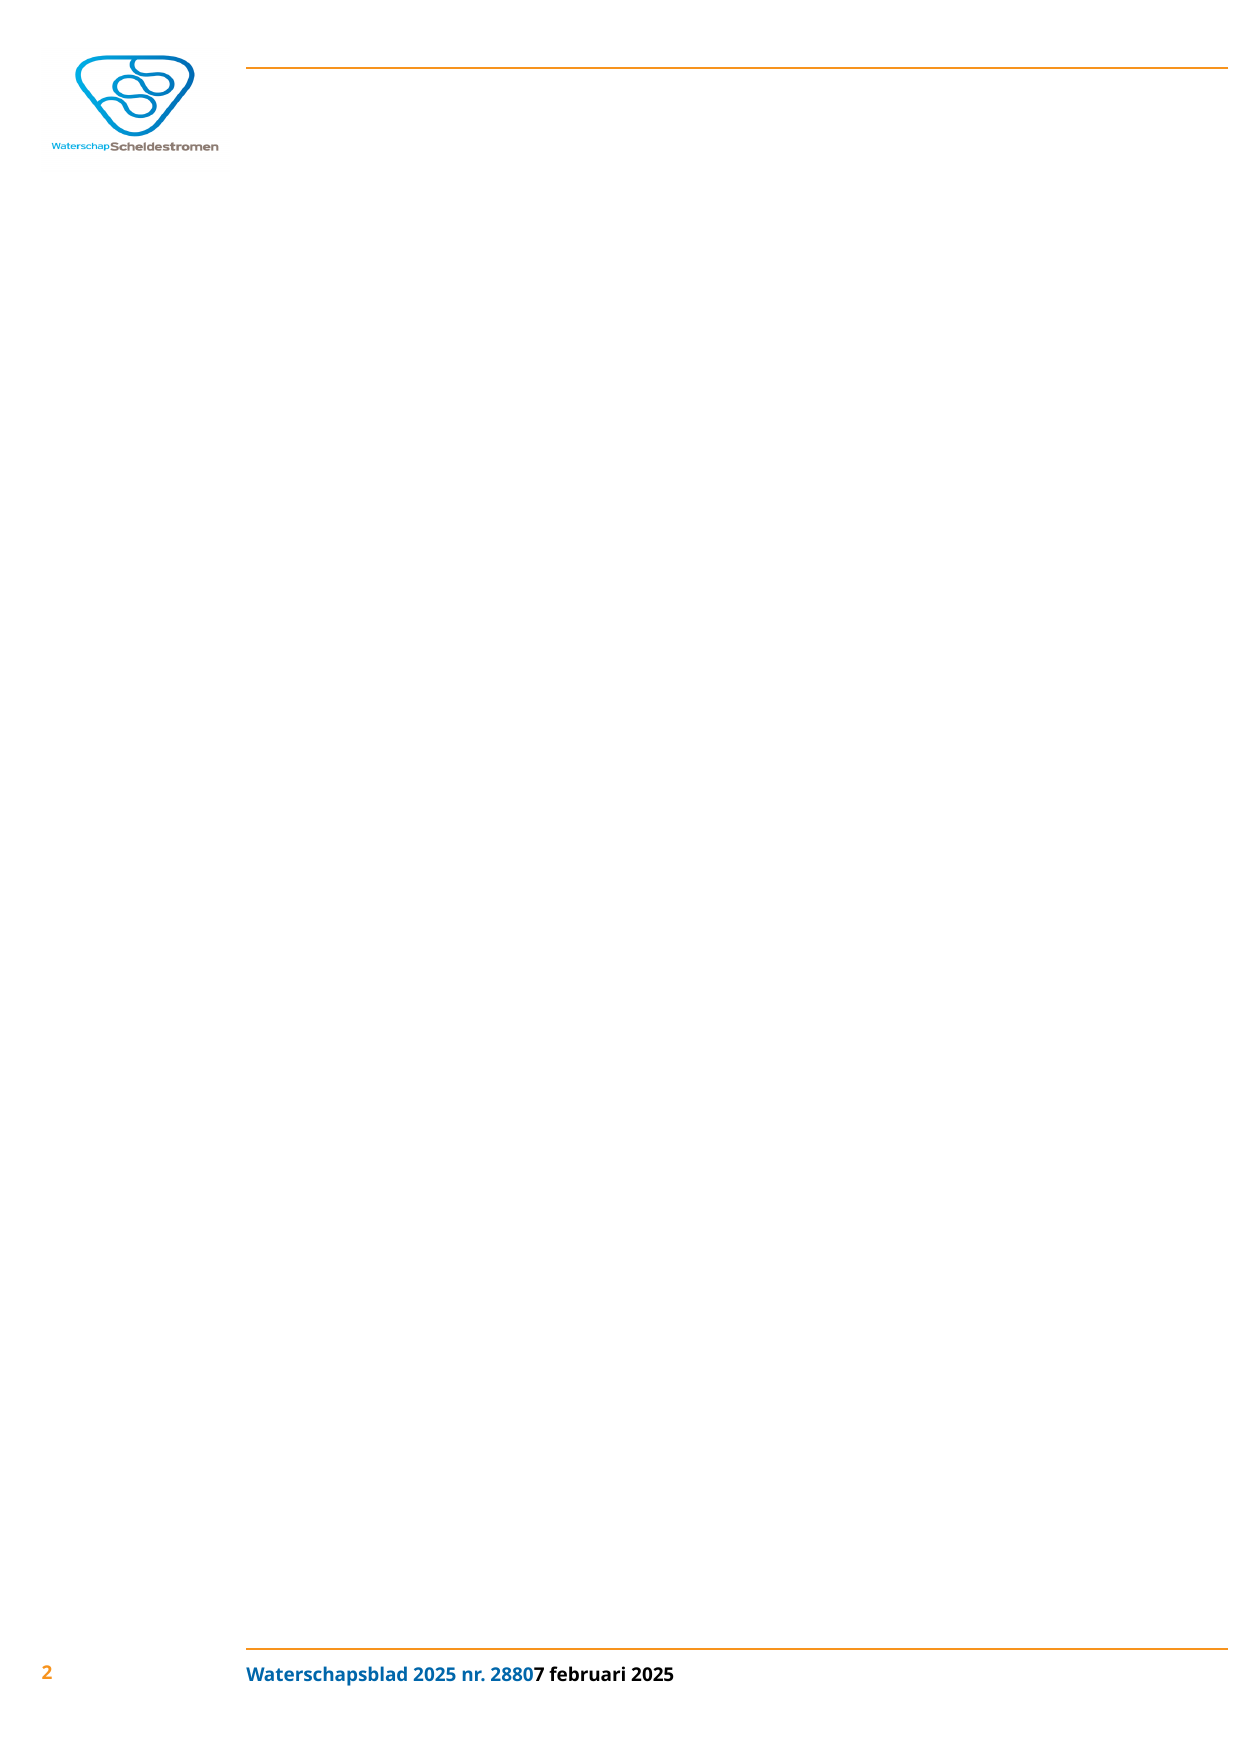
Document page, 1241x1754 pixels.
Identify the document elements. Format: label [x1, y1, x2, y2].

picture [41, 47, 231, 172]
